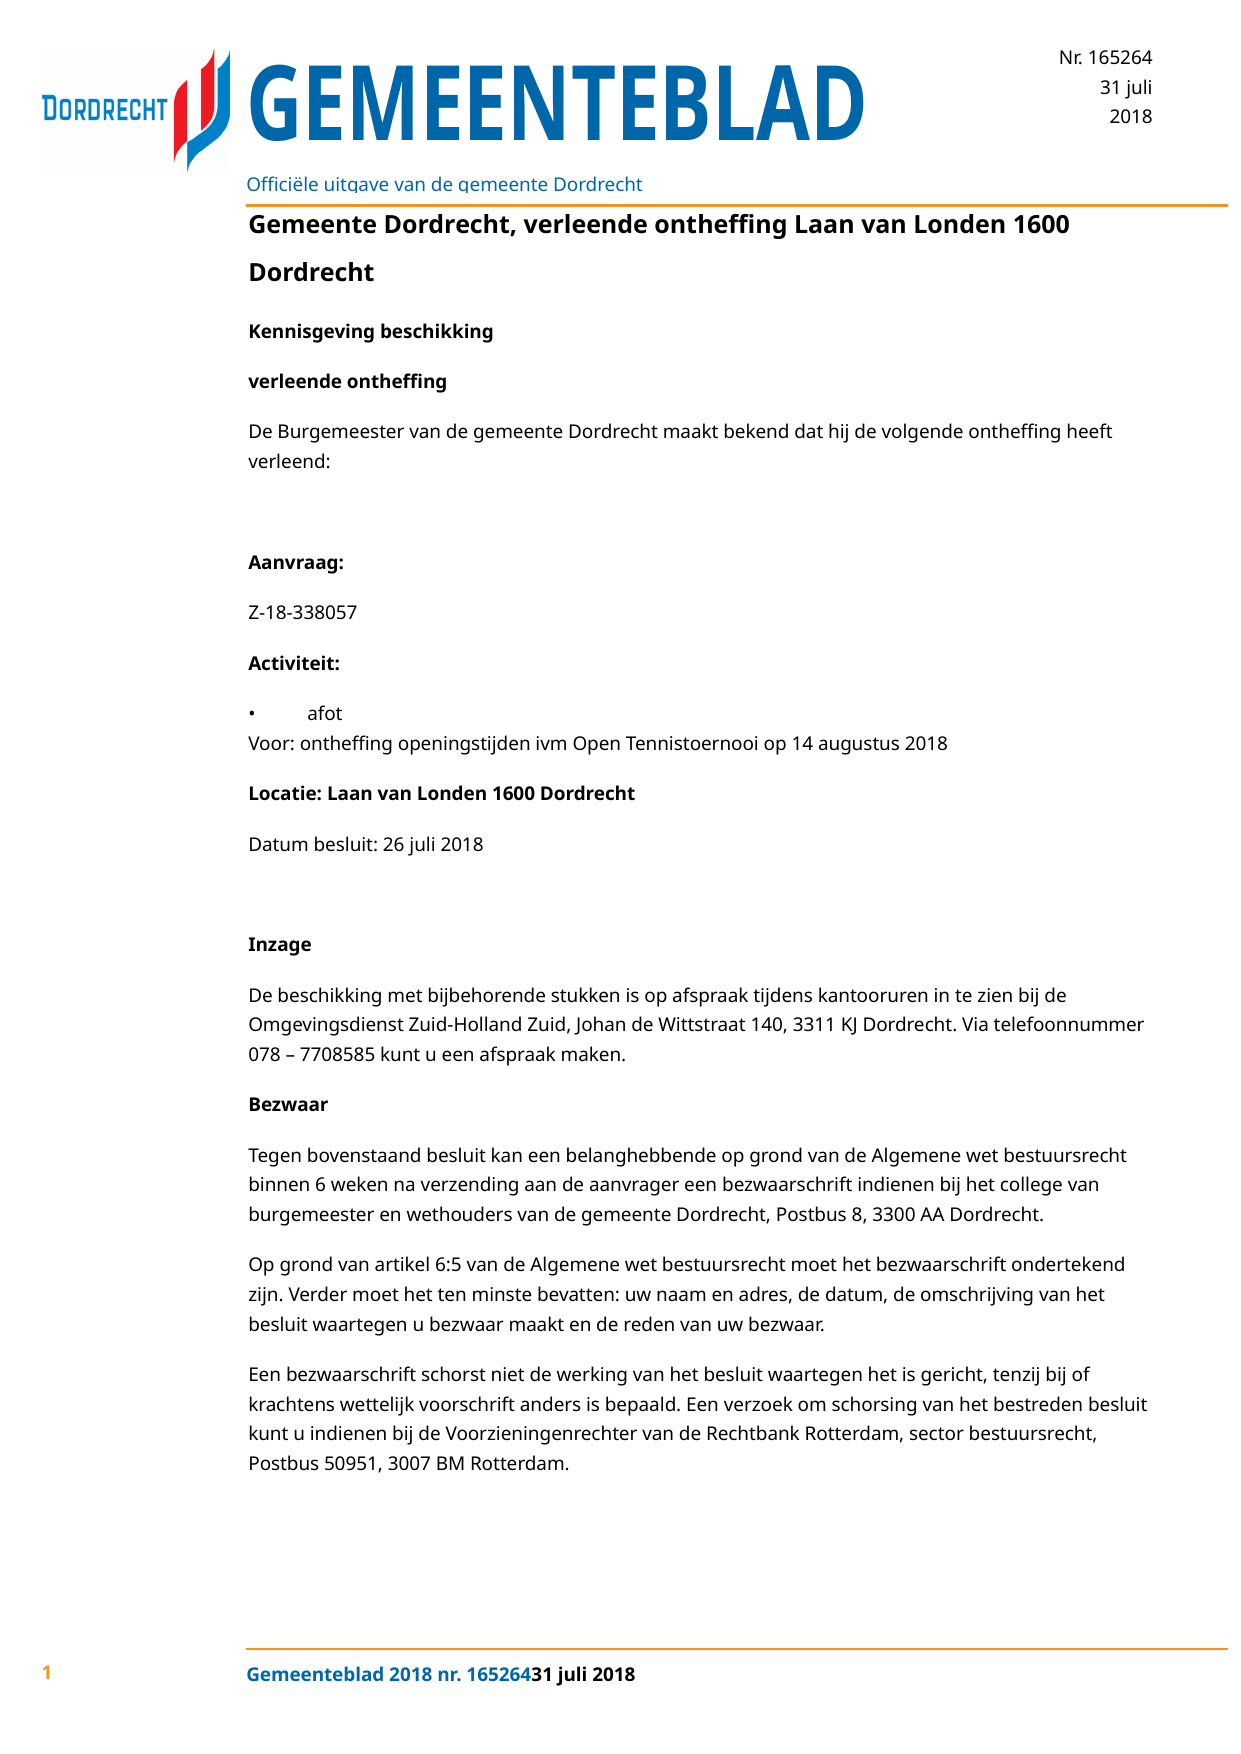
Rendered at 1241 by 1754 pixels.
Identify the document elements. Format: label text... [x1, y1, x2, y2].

text verleende ontheffing [248, 368, 1152, 394]
text Een bezwaarschrift schorst niet de werking van het besluit waartegen het is gericht, tenzij bij of krachtens wettelijk voorschrift anders is bepaald. Een verzoek om schorsing van het bestreden besluit kunt u indienen bij de Voorzieningenrechter van de Rechtbank Rotterdam, sector bestuursrecht, Postbus 50951, 3007 BM Rotterdam. [248, 1361, 1152, 1476]
picture [41, 47, 231, 172]
text Tegen bovenstaand besluit kan een belanghebbende op grond van de Algemene wet bestuursrecht binnen 6 weken na verzending aan de aanvrager een bezwaarschrift indienen bij het college van burgemeester en wethouders van de gemeente Dordrecht, Postbus 8, 3300 AA Dordrecht. [248, 1142, 1152, 1227]
list afot [248, 700, 1152, 726]
text Activiteit: [248, 650, 1152, 676]
text Z-18-338057 [248, 599, 1152, 625]
text Op grond van artikel 6:5 van de Algemene wet bestuursrecht moet het bezwaarschrift ondertekend zijn. Verder moet het ten minste bevatten: uw naam en adres, de datum, de omschrijving van het besluit waartegen u bezwaar maakt en de reden van uw bezwaar. [248, 1252, 1152, 1337]
text Aanvraag: [248, 549, 1152, 575]
text De Burgemeester van de gemeente Dordrecht maakt bekend dat hij de volgende ontheffing heeft verleend: [248, 419, 1152, 474]
text Datum besluit: 26 juli 2018 [248, 831, 1152, 857]
text Inzage [248, 932, 1152, 957]
text De beschikking met bijbehorende stukken is op afspraak tijdens kantooruren in te zien bij de Omgevingsdienst Zuid-Holland Zuid, Johan de Wittstraat 140, 3311 KJ Dordrecht. Via telefoonnummer 078 – 7708585 kunt u een afspraak maken. [248, 982, 1152, 1067]
text Kennisgeving beschikking [248, 318, 1152, 344]
text Locatie: Laan van Londen 1600 Dordrecht [248, 780, 1152, 806]
text Voor: ontheffing openingstijden ivm Open Tennistoernooi op 14 augustus 2018 [248, 730, 1152, 756]
text Gemeente Dordrecht, verleende ontheffing Laan van Londen 1600 Dordrecht [248, 207, 1152, 288]
text Bezwaar [248, 1092, 1152, 1117]
